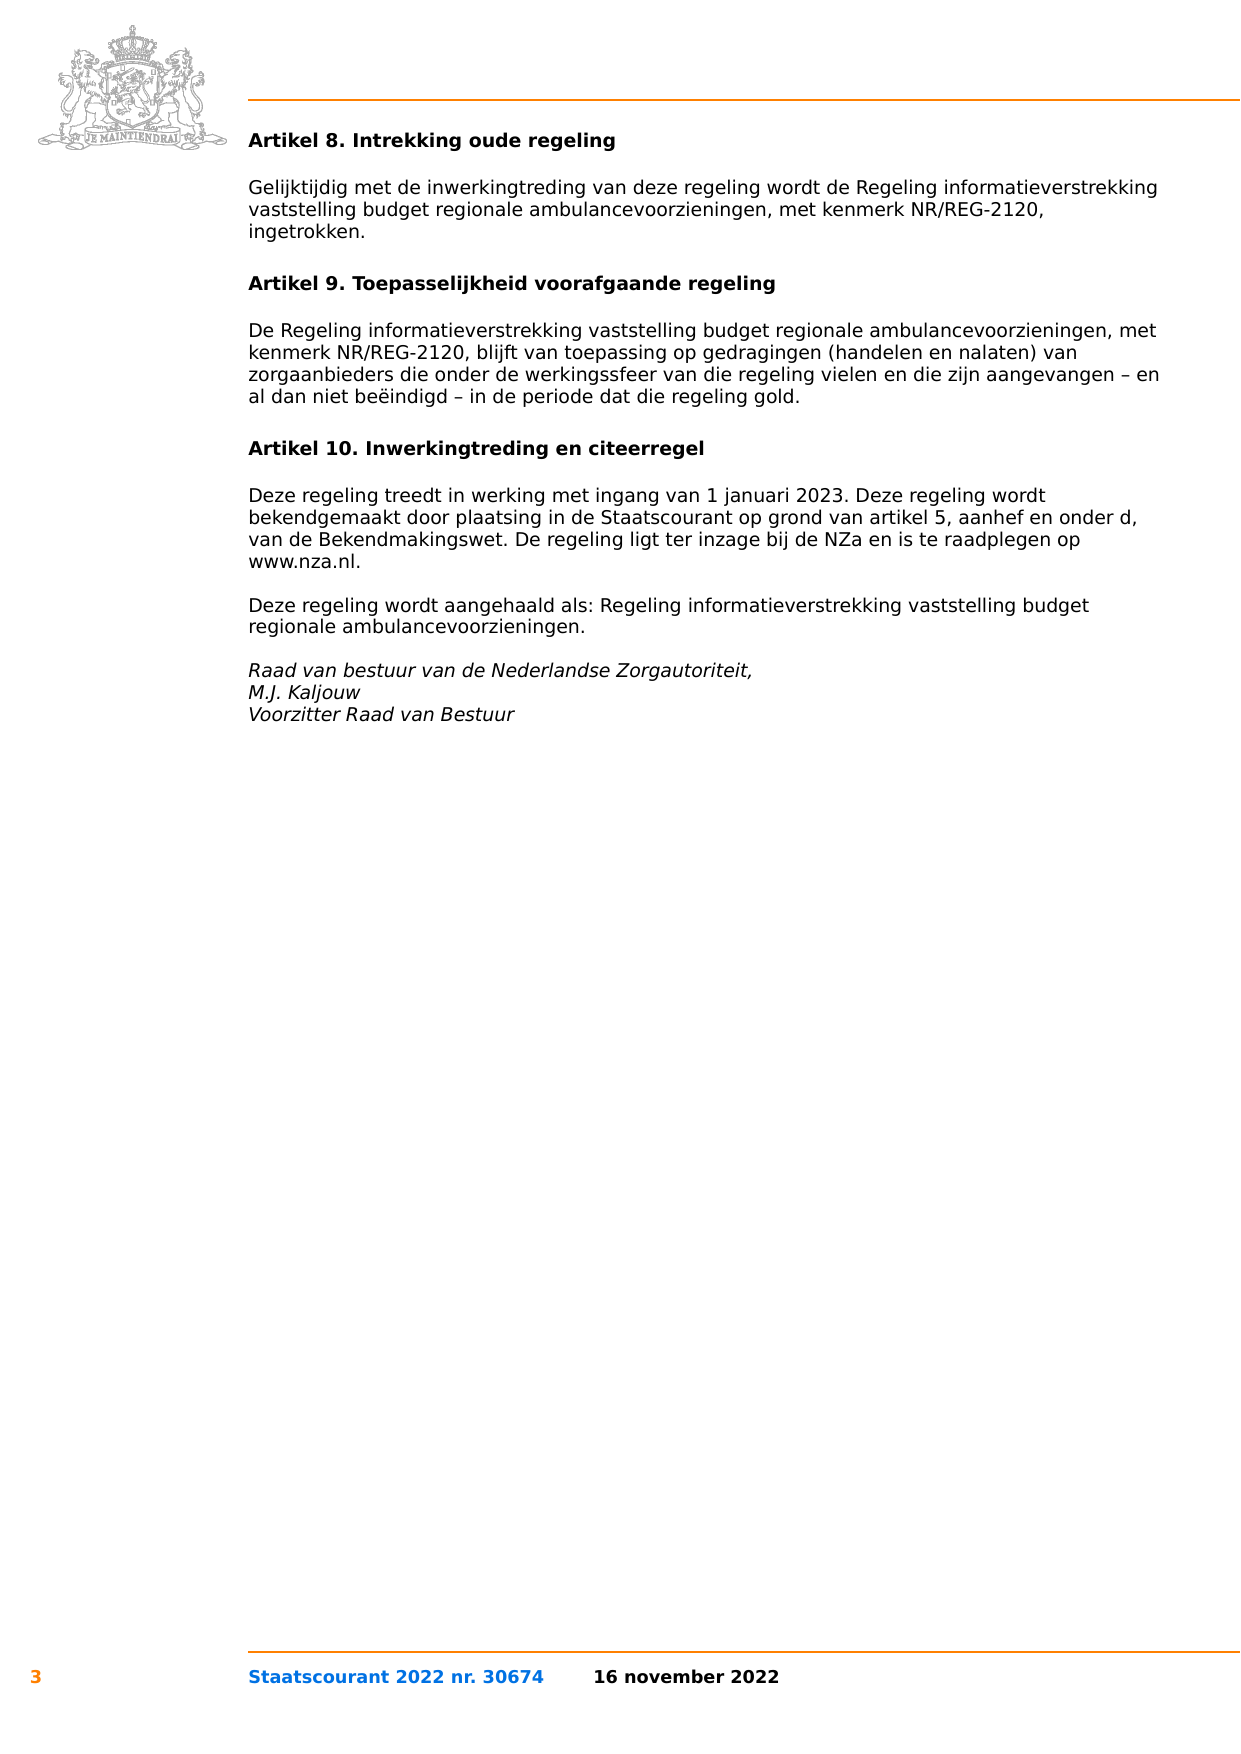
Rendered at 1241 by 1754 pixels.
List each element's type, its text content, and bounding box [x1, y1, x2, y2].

subtitle Artikel 8. Intrekking oude regeling [248, 130, 1163, 152]
picture [38, 25, 227, 150]
text Deze regeling wordt aangehaald als: Regeling informatieverstrekking vaststelling budget regionale ambulancevoorzieningen. [248, 594, 1163, 638]
subtitle Artikel 9. Toepasselijkheid voorafgaande regeling [248, 273, 1163, 295]
text Deze regeling treedt in werking met ingang van 1 januari 2023. Deze regeling wordt bekendgemaakt door plaatsing in de Staatscourant op grond van artikel 5, aanhef en onder d, van de Bekendmakingswet. De regeling ligt ter inzage bij de NZa en is te raadplegen op www.nza.nl. [248, 485, 1163, 573]
text De Regeling informatieverstrekking vaststelling budget regionale ambulancevoorzieningen, met kenmerk NR/REG-2120, blijft van toepassing op gedragingen (handelen en nalaten) van zorgaanbieders die onder de werkingssfeer van die regeling vielen en die zijn aangevangen – en al dan niet beëindigd – in de periode dat die regeling gold. [248, 320, 1163, 408]
text Gelijktijdig met de inwerkingtreding van deze regeling wordt de Regeling informatieverstrekking vaststelling budget regionale ambulancevoorzieningen, met kenmerk NR/REG-2120, ingetrokken. [248, 177, 1163, 243]
text Raad van bestuur van de Nederlandse Zorgautoriteit, M.J. Kaljouw Voorzitter Raad van Bestuur [248, 660, 1163, 726]
subtitle Artikel 10. Inwerkingtreding en citeerregel [248, 438, 1163, 460]
